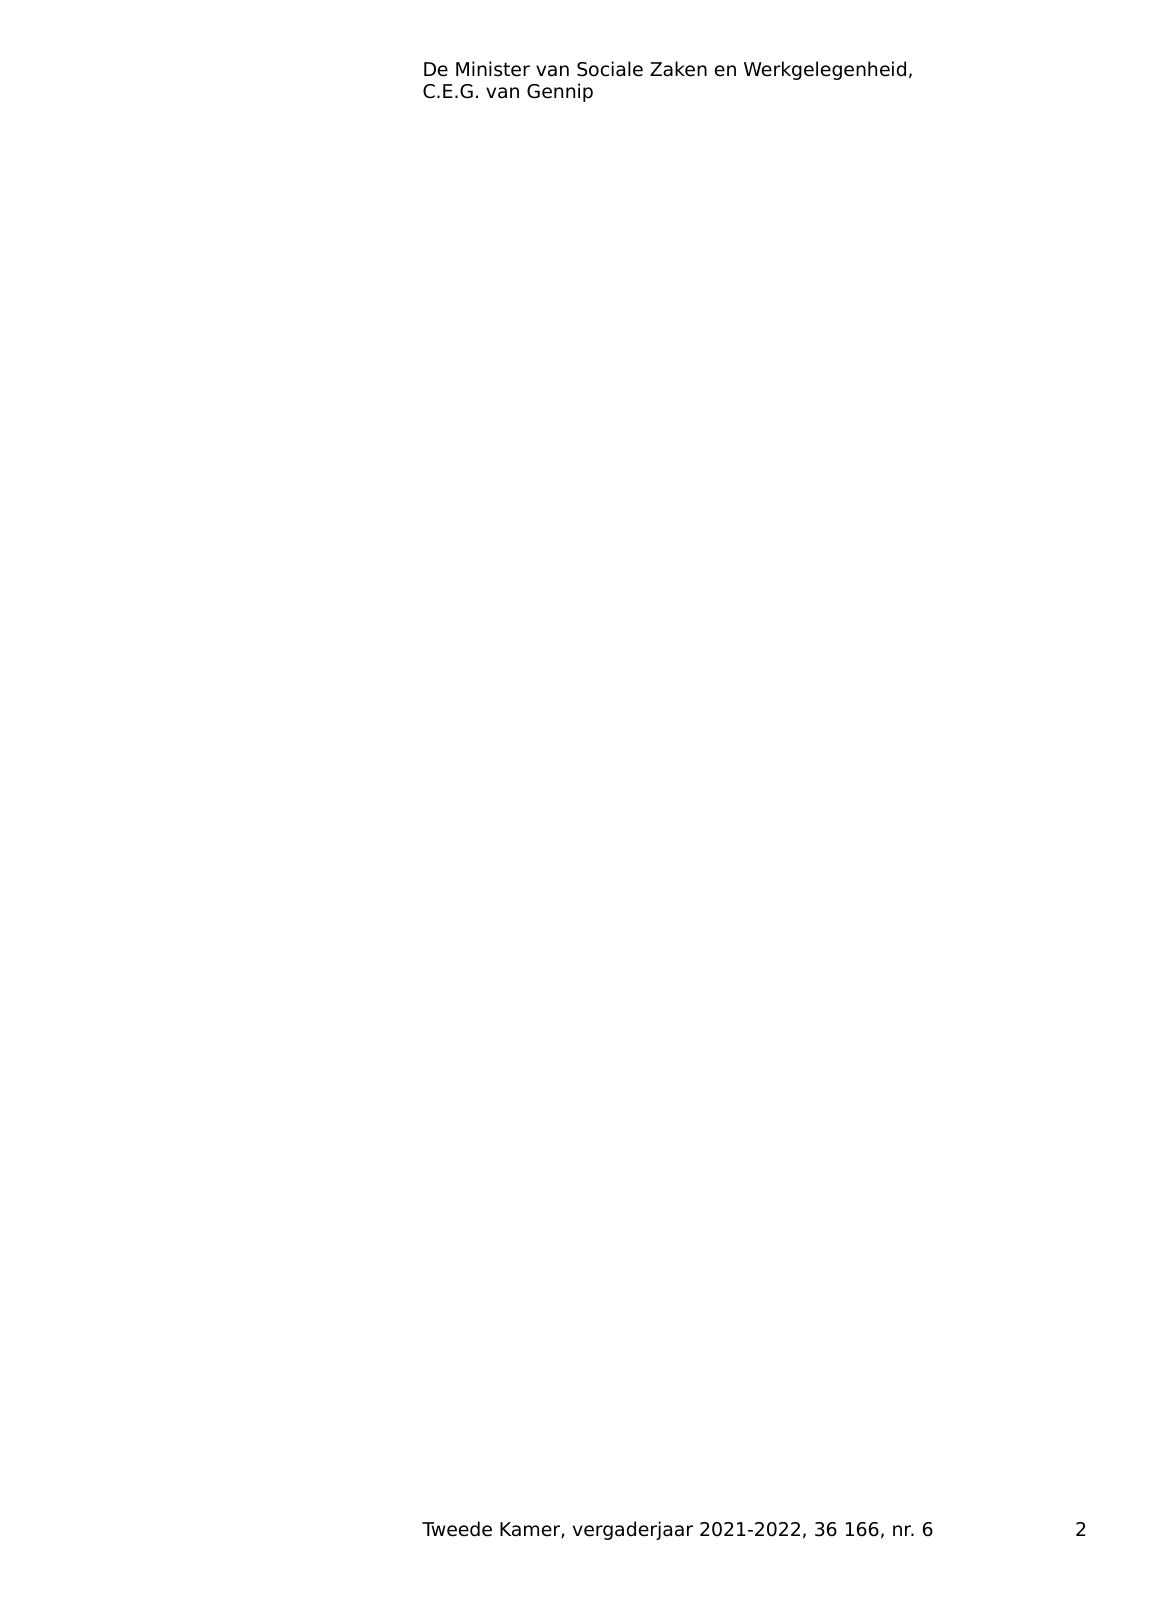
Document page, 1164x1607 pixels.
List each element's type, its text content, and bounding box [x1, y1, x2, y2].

text De Minister van Sociale Zaken en Werkgelegenheid, C.E.G. van Gennip [422, 59, 1087, 103]
